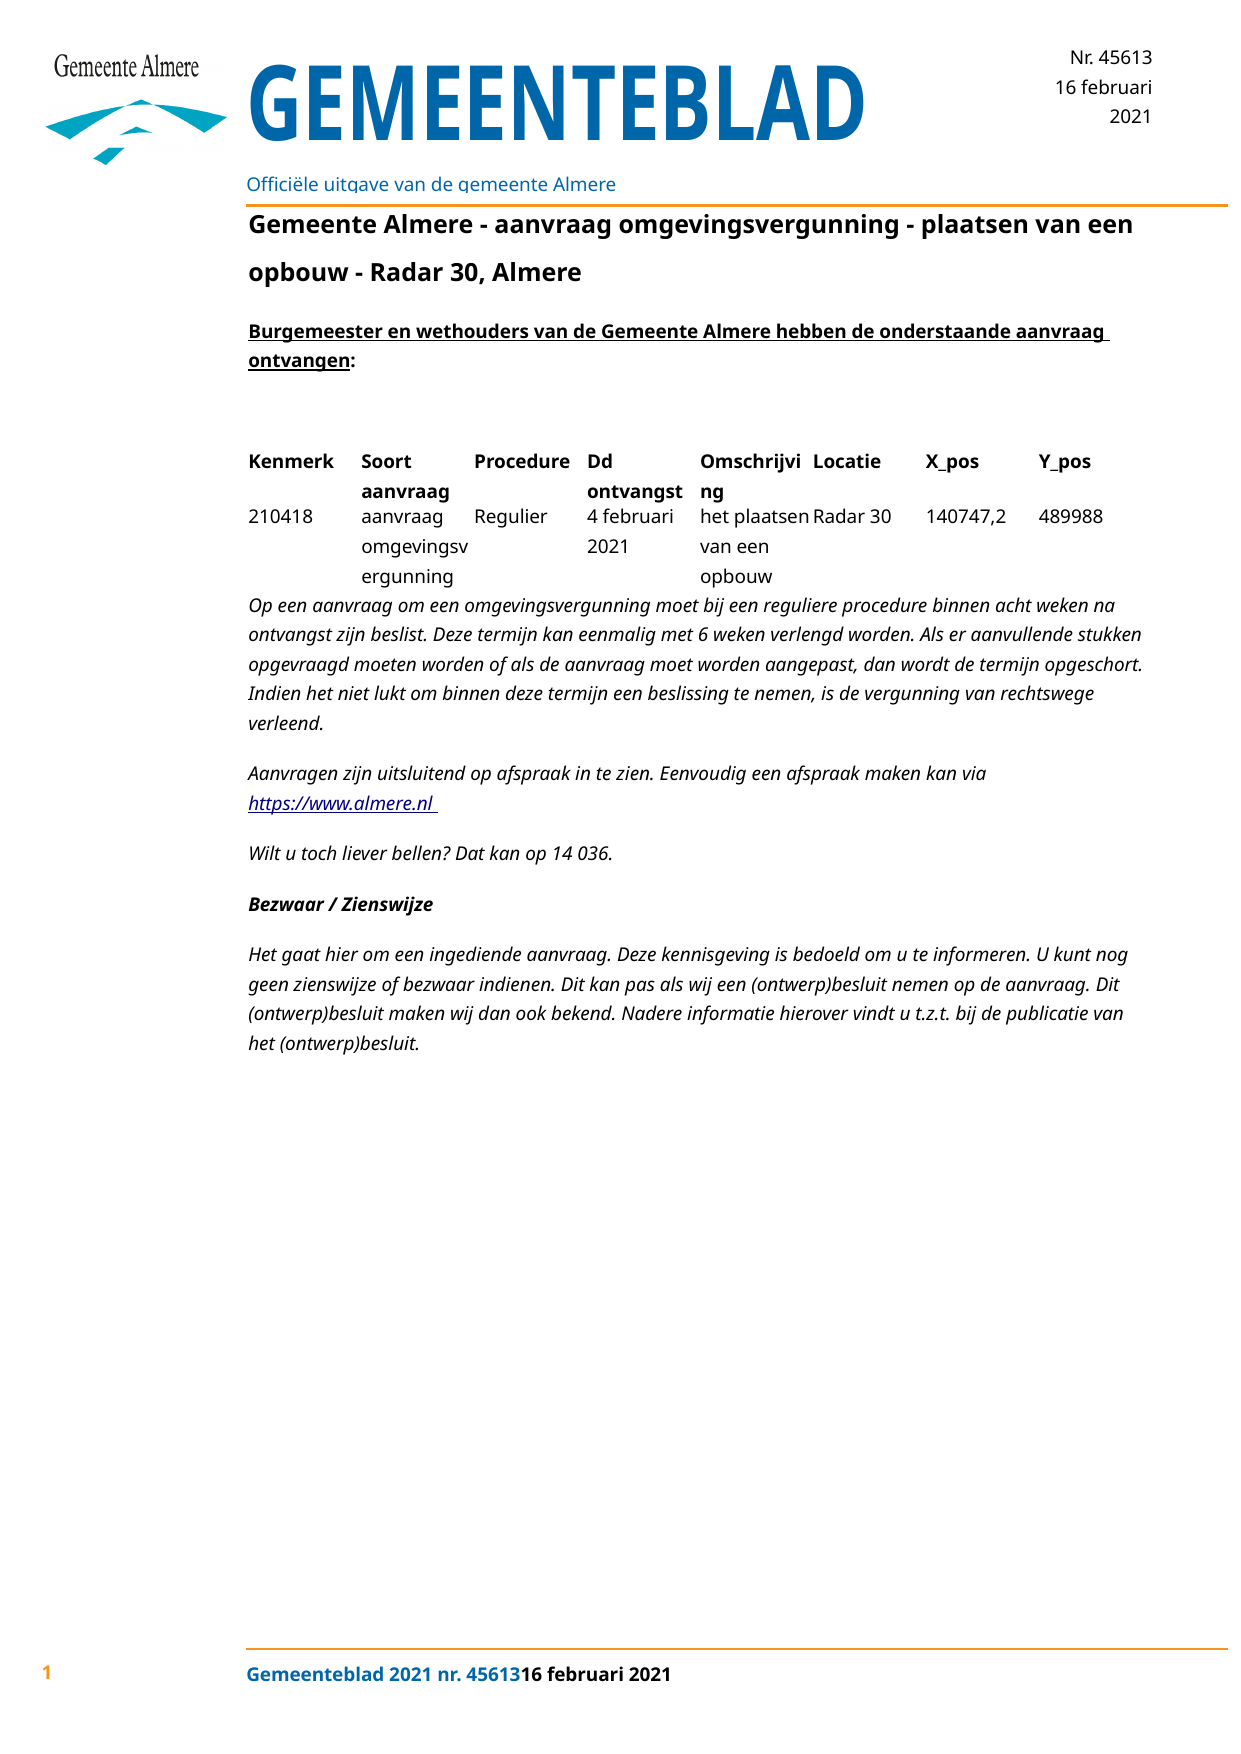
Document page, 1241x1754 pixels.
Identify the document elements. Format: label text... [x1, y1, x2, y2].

table_cell Radar 30 [813, 504, 926, 589]
text Burgemeester en wethouders van de Gemeente Almere hebben de onderstaande aanvraag ontvangen: [248, 318, 1152, 373]
text Aanvragen zijn uitsluitend op afspraak in te zien. Eenvoudig een afspraak maken kan via https://www.almere.nl [248, 761, 1152, 816]
table_header Kenmerk [248, 449, 361, 504]
table_header Locatie [813, 449, 926, 504]
table_cell 140747,2 [926, 504, 1038, 589]
table_header X_pos [926, 449, 1038, 504]
table_cell aanvraag omgevingsvergunning [361, 504, 474, 589]
table_header Omschrijving [700, 449, 813, 504]
table_cell 4 februari 2021 [587, 504, 700, 589]
table_cell 210418 [248, 504, 361, 589]
table_header Dd ontvangst [587, 449, 700, 504]
table_header Procedure [474, 449, 587, 504]
text Wilt u toch liever bellen? Dat kan op 14 036. [248, 841, 1152, 866]
table_header Y_pos [1039, 449, 1152, 504]
picture [41, 47, 231, 172]
text Gemeente Almere - aanvraag omgevingsvergunning - plaatsen van een opbouw - Radar 30, Almere [248, 207, 1152, 288]
text Op een aanvraag om een omgevingsvergunning moet bij een reguliere procedure binnen acht weken na ontvangst zijn beslist. Deze termijn kan eenmalig met 6 weken verlengd worden. Als er aanvullende stukken opgevraagd moeten worden of als de aanvraag moet worden aangepast, dan wordt de termijn opgeschort. Indien het niet lukt om binnen deze termijn een beslissing te nemen, is de vergunning van rechtswege verleend. [248, 592, 1152, 736]
table_cell 489988 [1039, 504, 1152, 589]
table_cell het plaatsen van een opbouw [700, 504, 813, 589]
table_cell Regulier [474, 504, 587, 589]
text Bezwaar / Zienswijze [248, 891, 1152, 917]
text Het gaat hier om een ingediende aanvraag. Deze kennisgeving is bedoeld om u te informeren. U kunt nog geen zienswijze of bezwaar indienen. Dit kan pas als wij een (ontwerp)besluit nemen op de aanvraag. Dit (ontwerp)besluit maken wij dan ook bekend. Nadere informatie hierover vindt u t.z.t. bij de publicatie van het (ontwerp)besluit. [248, 941, 1152, 1056]
table_header Soort aanvraag [361, 449, 474, 504]
